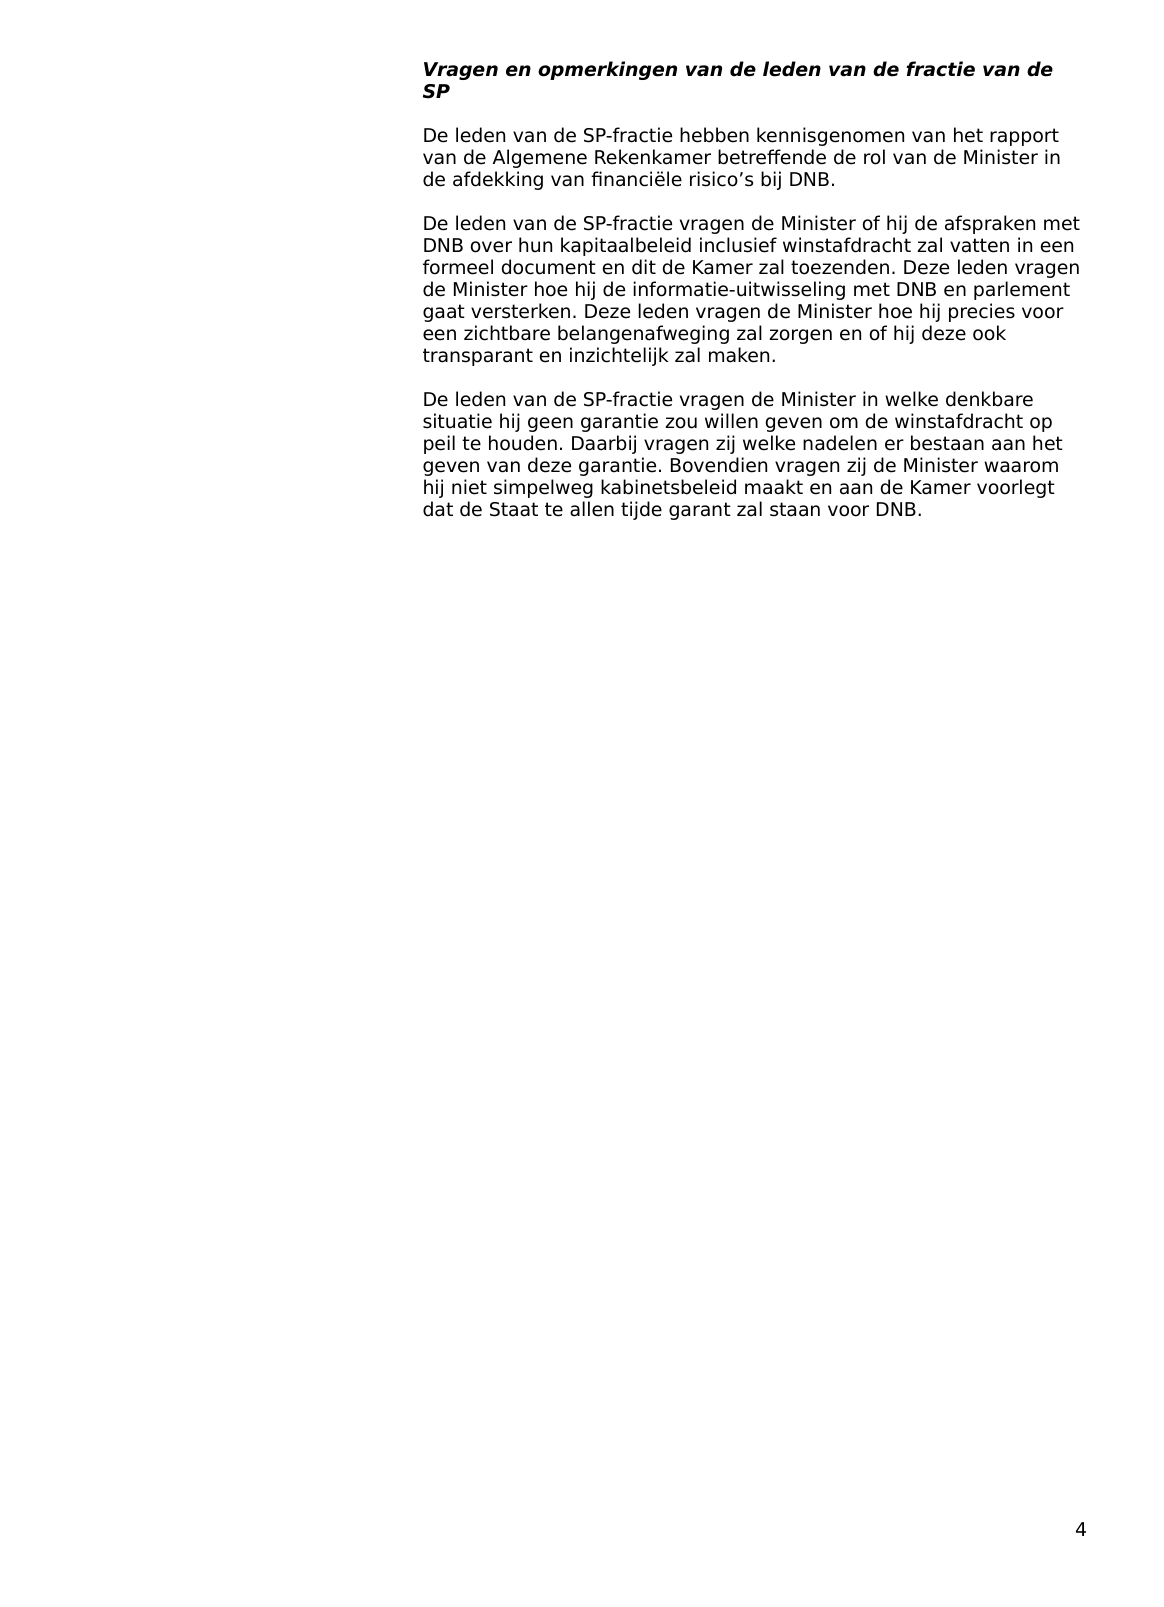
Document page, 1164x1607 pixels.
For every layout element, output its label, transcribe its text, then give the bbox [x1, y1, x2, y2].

text De leden van de SP-fractie hebben kennisgenomen van het rapport van de Algemene Rekenkamer betreffende de rol van de Minister in de afdekking van financiële risico’s bij DNB. [422, 125, 1087, 191]
subtitle Vragen en opmerkingen van de leden van de fractie van de SP [422, 59, 1087, 103]
text De leden van de SP-fractie vragen de Minister of hij de afspraken met DNB over hun kapitaalbeleid inclusief winstafdracht zal vatten in een formeel document en dit de Kamer zal toezenden. Deze leden vragen de Minister hoe hij de informatie-uitwisseling met DNB en parlement gaat versterken. Deze leden vragen de Minister hoe hij precies voor een zichtbare belangenafweging zal zorgen en of hij deze ook transparant en inzichtelijk zal maken. [422, 213, 1087, 367]
text De leden van de SP-fractie vragen de Minister in welke denkbare situatie hij geen garantie zou willen geven om de winstafdracht op peil te houden. Daarbij vragen zij welke nadelen er bestaan aan het geven van deze garantie. Bovendien vragen zij de Minister waarom hij niet simpelweg kabinetsbeleid maakt en aan de Kamer voorlegt dat de Staat te allen tijde garant zal staan voor DNB. [422, 389, 1087, 521]
